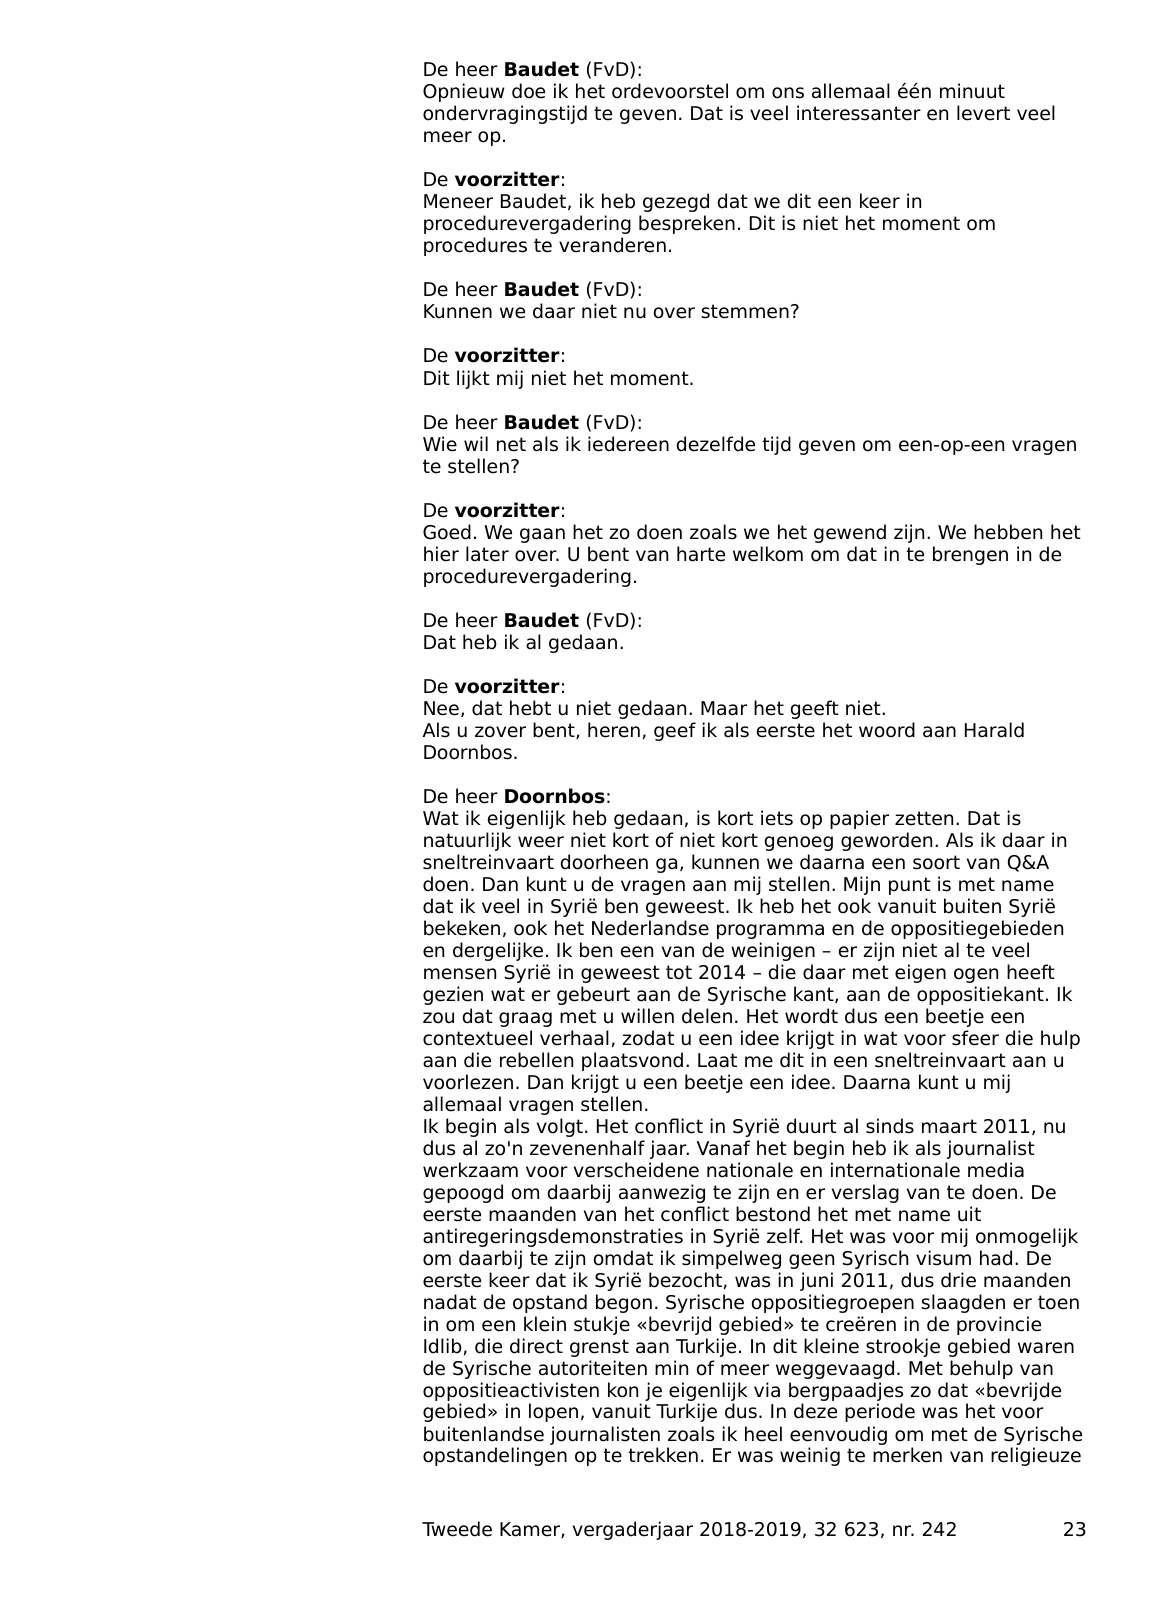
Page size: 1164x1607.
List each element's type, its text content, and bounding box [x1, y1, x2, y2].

text De voorzitter: [422, 676, 1087, 698]
text De voorzitter: [422, 345, 1087, 367]
text Wat ik eigenlijk heb gedaan, is kort iets op papier zetten. Dat is natuurlijk weer niet kort of niet kort genoeg geworden. Als ik daar in sneltreinvaart doorheen ga, kunnen we daarna een soort van Q&A doen. Dan kunt u de vragen aan mij stellen. Mijn punt is met name dat ik veel in Syrië ben geweest. Ik heb het ook vanuit buiten Syrië bekeken, ook het Nederlandse programma en de oppositiegebieden en dergelijke. Ik ben een van de weinigen – er zijn niet al te veel mensen Syrië in geweest tot 2014 – die daar met eigen ogen heeft gezien wat er gebeurt aan de Syrische kant, aan de oppositiekant. Ik zou dat graag met u willen delen. Het wordt dus een beetje een contextueel verhaal, zodat u een idee krijgt in wat voor sfeer die hulp aan die rebellen plaatsvond. Laat me dit in een sneltreinvaart aan u voorlezen. Dan krijgt u een beetje een idee. Daarna kunt u mij allemaal vragen stellen. [422, 808, 1087, 1116]
text Nee, dat hebt u niet gedaan. Maar het geeft niet. [422, 698, 1087, 720]
text Dat heb ik al gedaan. [422, 632, 1087, 654]
text De heer Baudet (FvD): [422, 412, 1087, 433]
text De heer Doornbos: [422, 786, 1087, 808]
text De heer Baudet (FvD): [422, 610, 1087, 632]
text Dit lijkt mij niet het moment. [422, 367, 1087, 389]
text Kunnen we daar niet nu over stemmen? [422, 301, 1087, 323]
text Meneer Baudet, ik heb gezegd dat we dit een keer in procedurevergadering bespreken. Dit is niet het moment om procedures te veranderen. [422, 191, 1087, 257]
text De heer Baudet (FvD): [422, 59, 1087, 81]
text De voorzitter: [422, 500, 1087, 522]
text Goed. We gaan het zo doen zoals we het gewend zijn. We hebben het hier later over. U bent van harte welkom om dat in te brengen in de procedurevergadering. [422, 522, 1087, 588]
text Ik begin als volgt. Het conflict in Syrië duurt al sinds maart 2011, nu dus al zo'n zevenenhalf jaar. Vanaf het begin heb ik als journalist werkzaam voor verscheidene nationale en internationale media gepoogd om daarbij aanwezig te zijn en er verslag van te doen. De eerste maanden van het conflict bestond het met name uit antiregeringsdemonstraties in Syrië zelf. Het was voor mij onmogelijk om daarbij te zijn omdat ik simpelweg geen Syrisch visum had. De eerste keer dat ik Syrië bezocht, was in juni 2011, dus drie maanden nadat de opstand begon. Syrische oppositiegroepen slaagden er toen in om een klein stukje «bevrijd gebied» te creëren in de provincie Idlib, die direct grenst aan Turkije. In dit kleine strookje gebied waren de Syrische autoriteiten min of meer weggevaagd. Met behulp van oppositieactivisten kon je eigenlijk via bergpaadjes zo dat «bevrijde gebied» in lopen, vanuit Turkije dus. In deze periode was het voor buitenlandse journalisten zoals ik heel eenvoudig om met de Syrische opstandelingen op te trekken. Er was weinig te merken van religieuze [422, 1116, 1087, 1467]
text Opnieuw doe ik het ordevoorstel om ons allemaal één minuut ondervragingstijd te geven. Dat is veel interessanter en levert veel meer op. [422, 81, 1087, 147]
text De heer Baudet (FvD): [422, 279, 1087, 301]
text Wie wil net als ik iedereen dezelfde tijd geven om een-op-een vragen te stellen? [422, 433, 1087, 477]
text De voorzitter: [422, 169, 1087, 191]
text Als u zover bent, heren, geef ik als eerste het woord aan Harald Doornbos. [422, 720, 1087, 764]
